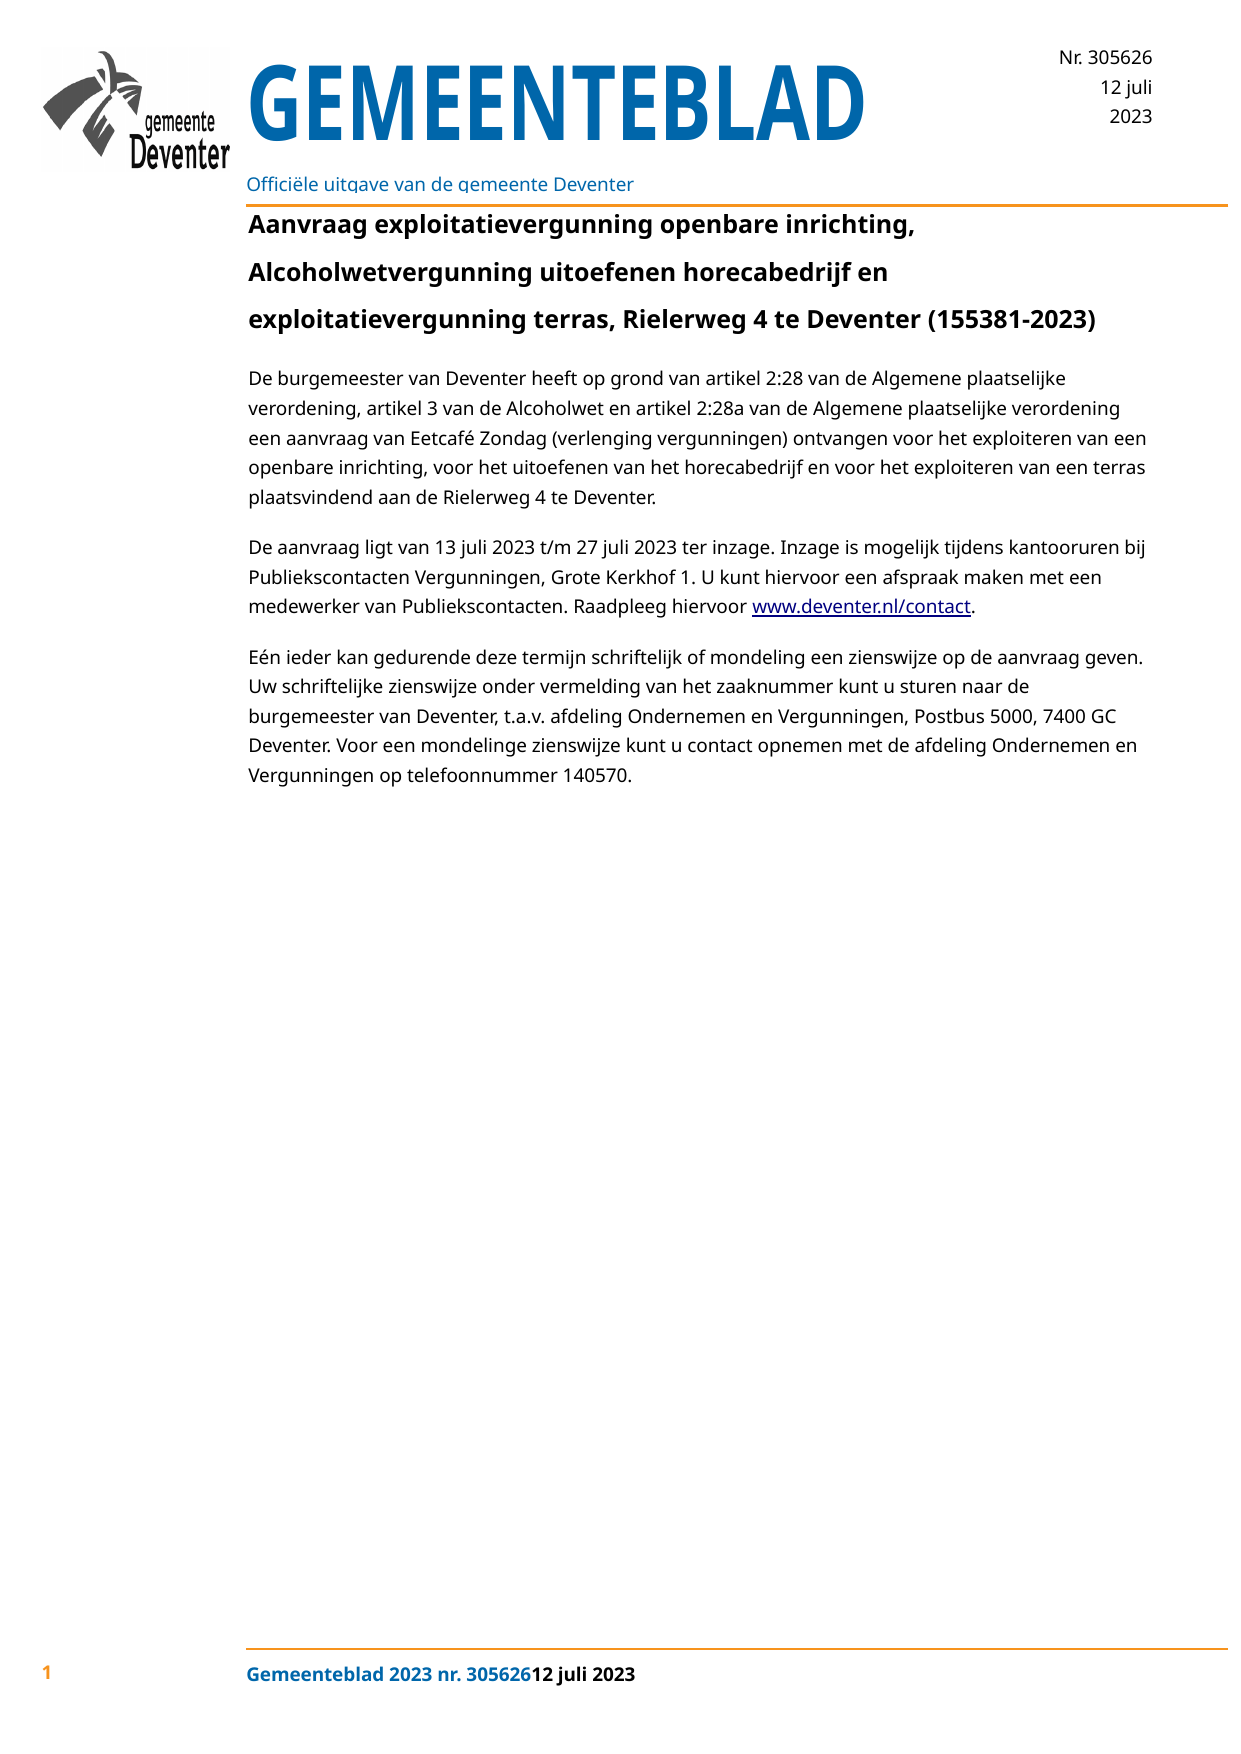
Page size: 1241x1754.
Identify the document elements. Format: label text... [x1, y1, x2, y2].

picture [41, 47, 231, 172]
text Eén ieder kan gedurende deze termijn schriftelijk of mondeling een zienswijze op de aanvraag geven. Uw schriftelijke zienswijze onder vermelding van het zaaknummer kunt u sturen naar de burgemeester van Deventer, t.a.v. afdeling Ondernemen en Vergunningen, Postbus 5000, 7400 GC Deventer. Voor een mondelinge zienswijze kunt u contact opnemen met de afdeling Ondernemen en Vergunningen op telefoonnummer 140570. [248, 644, 1152, 788]
text De burgemeester van Deventer heeft op grond van artikel 2:28 van de Algemene plaatselijke verordening, artikel 3 van de Alcoholwet en artikel 2:28a van de Algemene plaatselijke verordening een aanvraag van Eetcafé Zondag (verlenging vergunningen) ontvangen voor het exploiteren van een openbare inrichting, voor het uitoefenen van het horecabedrijf en voor het exploiteren van een terras plaatsvindend aan de Rielerweg 4 te Deventer. [248, 366, 1152, 509]
text Aanvraag exploitatievergunning openbare inrichting, Alcoholwetvergunning uitoefenen horecabedrijf en exploitatievergunning terras, Rielerweg 4 te Deventer (155381-2023) [248, 207, 1152, 336]
text De aanvraag ligt van 13 juli 2023 t/m 27 juli 2023 ter inzage. Inzage is mogelijk tijdens kantooruren bij Publiekscontacten Vergunningen, Grote Kerkhof 1. U kunt hiervoor een afspraak maken met een medewerker van Publiekscontacten. Raadpleeg hiervoor www.deventer.nl/contact. [248, 534, 1152, 619]
